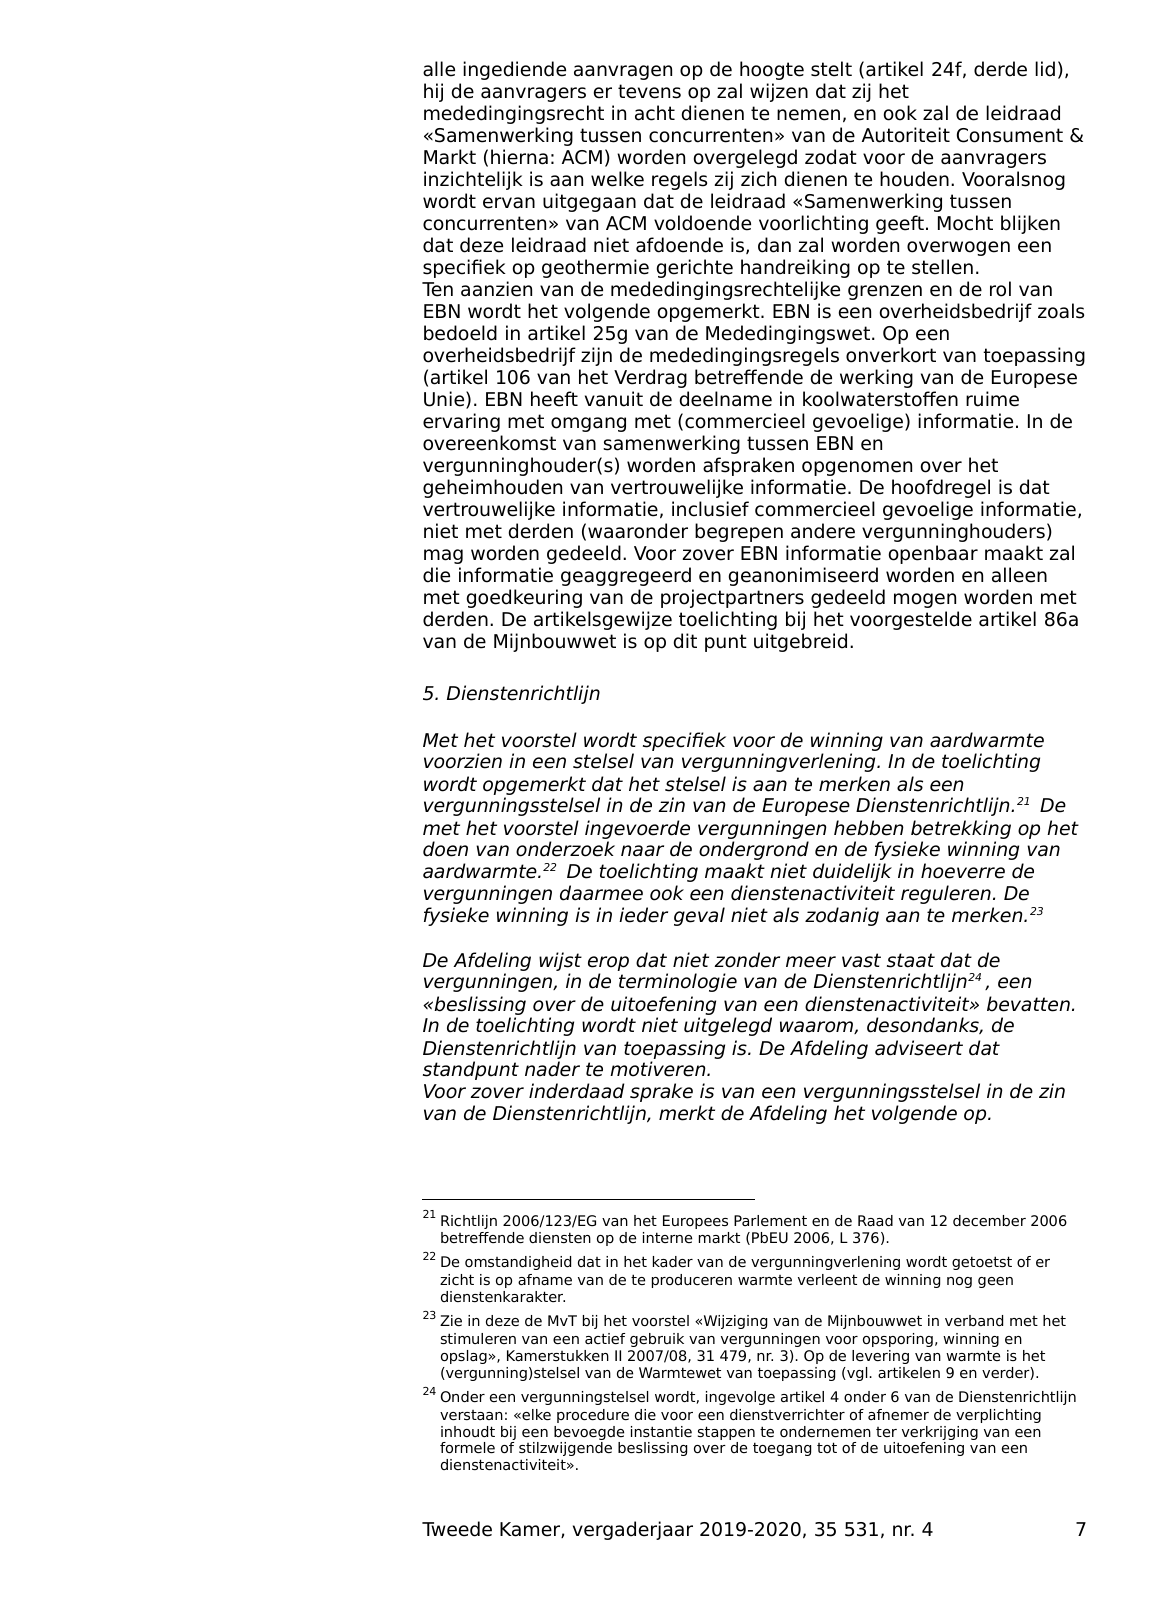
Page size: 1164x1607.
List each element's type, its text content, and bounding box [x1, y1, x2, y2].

text Met het voorstel wordt specifiek voor de winning van aardwarmte voorzien in een stelsel van vergunningverlening. In de toelichting wordt opgemerkt dat het stelsel is aan te merken als een vergunningsstelsel in de zin van de Europese Dienstenrichtlijn. De met het voorstel ingevoerde vergunningen hebben betrekking op het doen van onderzoek naar de ondergrond en de fysieke winning van aardwarmte. De toelichting maakt niet duidelijk in hoeverre de vergunningen daarmee ook een dienstenactiviteit reguleren. De fysieke winning is in ieder geval niet als zodanig aan te merken. [422, 729, 1087, 927]
text Ten aanzien van de mededingingsrechtelijke grenzen en de rol van EBN wordt het volgende opgemerkt. EBN is een overheidsbedrijf zoals bedoeld in artikel 25g van de Mededingingswet. Op een overheidsbedrijf zijn de mededingingsregels onverkort van toepassing (artikel 106 van het Verdrag betreffende de werking van de Europese Unie). EBN heeft vanuit de deelname in koolwaterstoffen ruime ervaring met omgang met (commercieel gevoelige) informatie. In de overeenkomst van samenwerking tussen EBN en vergunninghouder(s) worden afspraken opgenomen over het geheimhouden van vertrouwelijke informatie. De hoofdregel is dat vertrouwelijke informatie, inclusief commercieel gevoelige informatie, niet met derden (waaronder begrepen andere vergunninghouders) mag worden gedeeld. Voor zover EBN informatie openbaar maakt zal die informatie geaggregeerd en geanonimiseerd worden en alleen met goedkeuring van de projectpartners gedeeld mogen worden met derden. De artikelsgewijze toelichting bij het voorgestelde artikel 86a van de Mijnbouwwet is op dit punt uitgebreid. [422, 279, 1087, 652]
text Onder een vergunningstelsel wordt, ingevolge artikel 4 onder 6 van de Dienstenrichtlijn verstaan: «elke procedure die voor een dienstverrichter of afnemer de verplichting inhoudt bij een bevoegde instantie stappen te ondernemen ter verkrijging van een formele of stilzwijgende beslissing over de toegang tot of de uitoefening van een dienstenactiviteit». [422, 1385, 1087, 1474]
text Zie in deze de MvT bij het voorstel «Wijziging van de Mijnbouwwet in verband met het stimuleren van een actief gebruik van vergunningen voor opsporing, winning en opslag», Kamerstukken II 2007/08, 31 479, nr. 3). Op de levering van warmte is het (vergunning)stelsel van de Warmtewet van toepassing (vgl. artikelen 9 en verder). [422, 1309, 1087, 1382]
text Richtlijn 2006/123/EG van het Europees Parlement en de Raad van 12 december 2006 betreffende diensten op de interne markt (PbEU 2006, L 376). [422, 1208, 1087, 1247]
text De Afdeling wijst erop dat niet zonder meer vast staat dat de vergunningen, in de terminologie van de Dienstenrichtlijn, een «beslissing over de uitoefening van een dienstenactiviteit» bevatten. In de toelichting wordt niet uitgelegd waarom, desondanks, de Dienstenrichtlijn van toepassing is. De Afdeling adviseert dat standpunt nader te motiveren. [422, 949, 1087, 1081]
text alle ingediende aanvragen op de hoogte stelt (artikel 24f, derde lid), hij de aanvragers er tevens op zal wijzen dat zij het mededingingsrecht in acht dienen te nemen, en ook zal de leidraad «Samenwerking tussen concurrenten» van de Autoriteit Consument & Markt (hierna: ACM) worden overgelegd zodat voor de aanvragers inzichtelijk is aan welke regels zij zich dienen te houden. Vooralsnog wordt ervan uitgegaan dat de leidraad «Samenwerking tussen concurrenten» van ACM voldoende voorlichting geeft. Mocht blijken dat deze leidraad niet afdoende is, dan zal worden overwogen een specifiek op geothermie gerichte handreiking op te stellen. [422, 59, 1087, 279]
text De omstandigheid dat in het kader van de vergunningverlening wordt getoetst of er zicht is op afname van de te produceren warmte verleent de winning nog geen dienstenkarakter. [422, 1250, 1087, 1306]
text Voor zover inderdaad sprake is van een vergunningsstelsel in de zin van de Dienstenrichtlijn, merkt de Afdeling het volgende op. [422, 1081, 1087, 1125]
subtitle 5. Dienstenrichtlijn [422, 682, 1087, 704]
